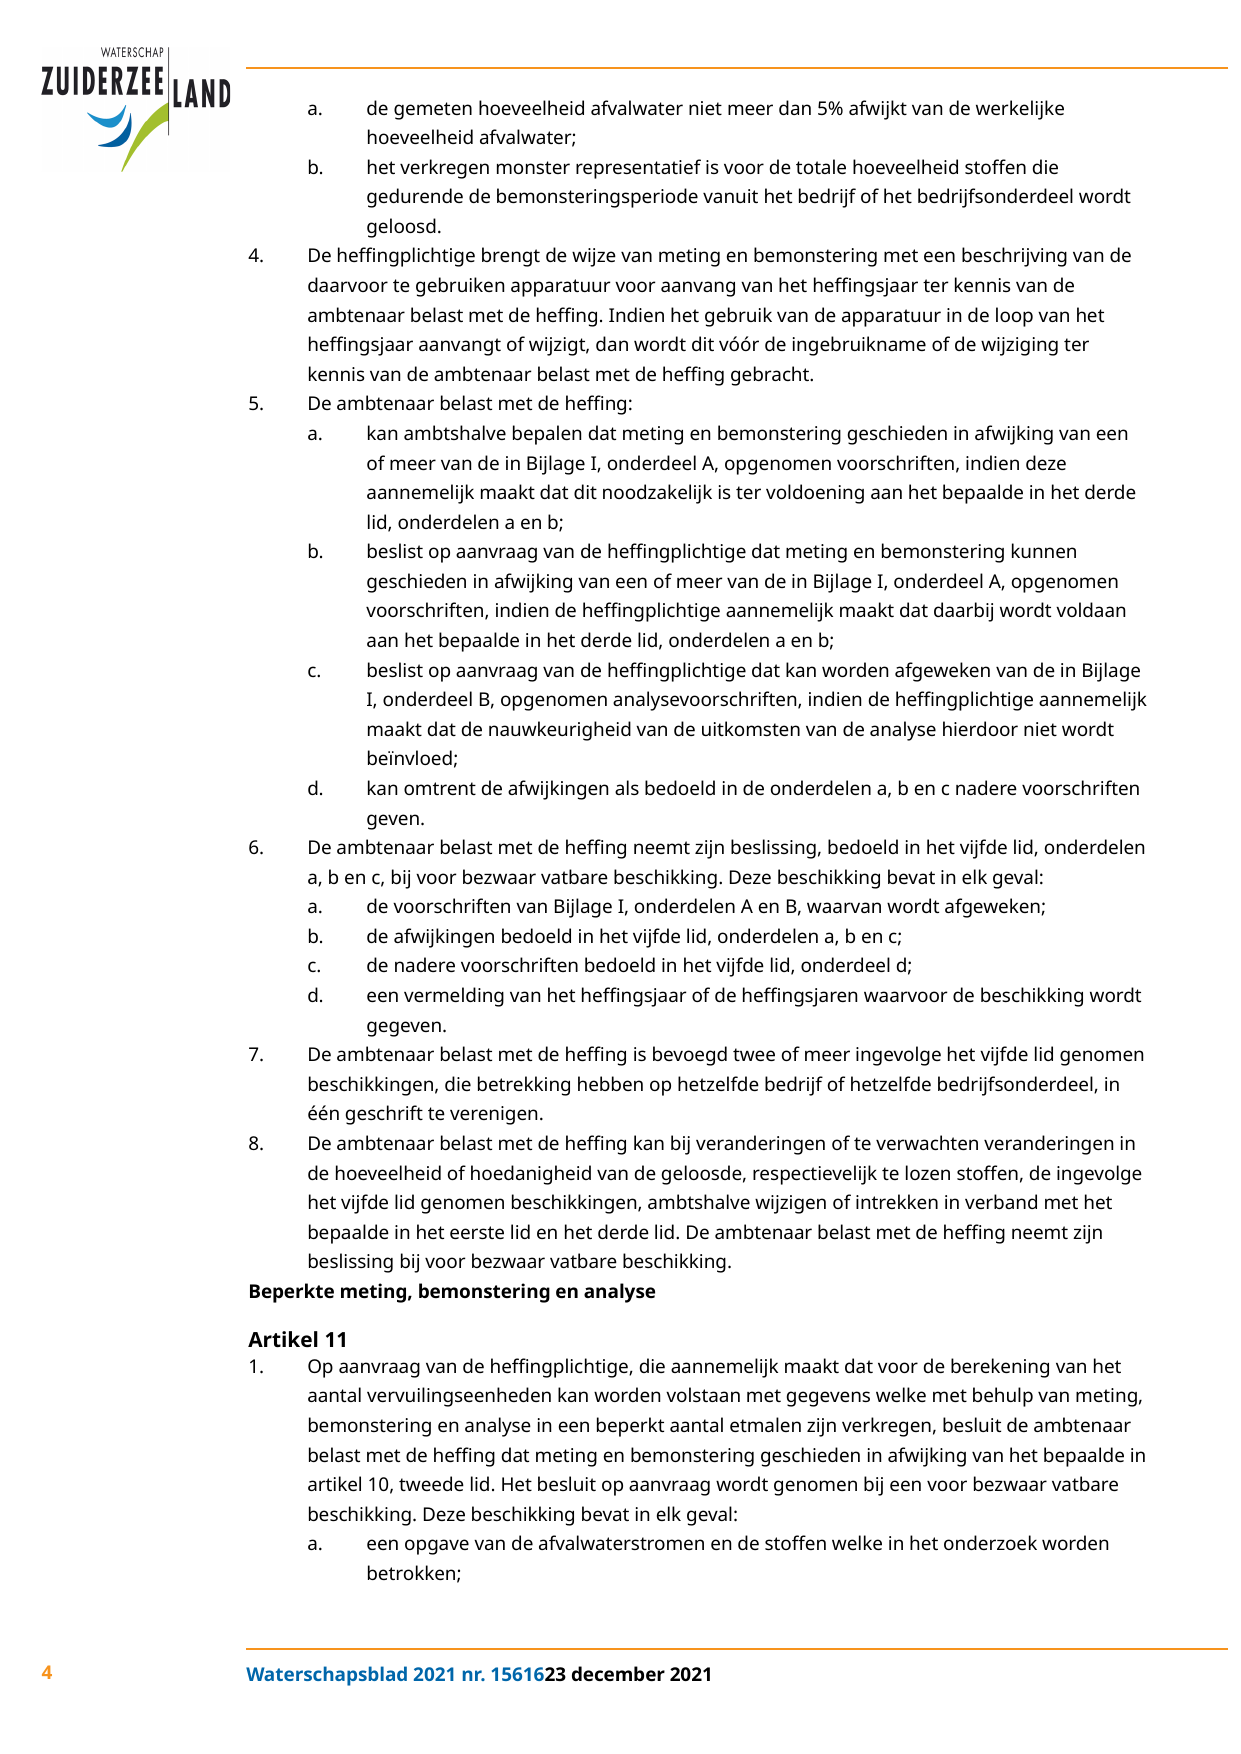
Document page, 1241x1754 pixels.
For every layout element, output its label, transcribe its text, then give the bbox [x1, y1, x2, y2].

list het verkregen monster representatief is voor de totale hoeveelheid stoffen die gedurende de bemonsteringsperiode vanuit het bedrijf of het bedrijfsonderdeel wordt geloosd. [307, 154, 1152, 239]
text Beperkte meting, bemonstering en analyse [248, 1278, 1152, 1304]
list een vermelding van het heffingsjaar of de heffingsjaren waarvoor de beschikking wordt gegeven. [307, 982, 1152, 1038]
list De ambtenaar belast met de heffing kan bij veranderingen of te verwachten veranderingen in de hoeveelheid of hoedanigheid van de geloosde, respectievelijk te lozen stoffen, de ingevolge het vijfde lid genomen beschikkingen, ambtshalve wijzigen of intrekken in verband met het bepaalde in het eerste lid en het derde lid. De ambtenaar belast met de heffing neemt zijn beslissing bij voor bezwaar vatbare beschikking. [248, 1130, 1152, 1274]
list beslist op aanvraag van de heffingplichtige dat meting en bemonstering kunnen geschieden in afwijking van een of meer van de in Bijlage I, onderdeel A, opgenomen voorschriften, indien de heffingplichtige aannemelijk maakt dat daarbij wordt voldaan aan het bepaalde in het derde lid, onderdelen a en b; [307, 538, 1152, 653]
list De ambtenaar belast met de heffing: [248, 391, 1152, 416]
list De ambtenaar belast met de heffing neemt zijn beslissing, bedoeld in het vijfde lid, onderdelen a, b en c, bij voor bezwaar vatbare beschikking. Deze beschikking bevat in elk geval: [248, 834, 1152, 890]
list kan ambtshalve bepalen dat meting en bemonstering geschieden in afwijking van een of meer van de in Bijlage I, onderdeel A, opgenomen voorschriften, indien deze aannemelijk maakt dat dit noodzakelijk is ter voldoening aan het bepaalde in het derde lid, onderdelen a en b; [307, 420, 1152, 535]
list beslist op aanvraag van de heffingplichtige dat kan worden afgeweken van de in Bijlage I, onderdeel B, opgenomen analysevoorschriften, indien de heffingplichtige aannemelijk maakt dat de nauwkeurigheid van de uitkomsten van de analyse hierdoor niet wordt beïnvloed; [307, 657, 1152, 771]
picture [41, 47, 231, 172]
text Artikel 11 [248, 1325, 1152, 1353]
list de afwijkingen bedoeld in het vijfde lid, onderdelen a, b en c; [307, 923, 1152, 949]
list kan omtrent de afwijkingen als bedoeld in de onderdelen a, b en c nadere voorschriften geven. [307, 775, 1152, 831]
list een opgave van de afvalwaterstromen en de stoffen welke in het onderzoek worden betrokken; [307, 1531, 1152, 1586]
list Op aanvraag van de heffingplichtige, die aannemelijk maakt dat voor de berekening van het aantal vervuilingseenheden kan worden volstaan met gegevens welke met behulp van meting, bemonstering en analyse in een beperkt aantal etmalen zijn verkregen, besluit de ambtenaar belast met de heffing dat meting en bemonstering geschieden in afwijking van het bepaalde in artikel 10, tweede lid. Het besluit op aanvraag wordt genomen bij een voor bezwaar vatbare beschikking. Deze beschikking bevat in elk geval: [248, 1353, 1152, 1527]
list de gemeten hoeveelheid afvalwater niet meer dan 5% afwijkt van de werkelijke hoeveelheid afvalwater; [307, 95, 1152, 150]
list De ambtenaar belast met de heffing is bevoegd twee of meer ingevolge het vijfde lid genomen beschikkingen, die betrekking hebben op hetzelfde bedrijf of hetzelfde bedrijfsonderdeel, in één geschrift te verenigen. [248, 1041, 1152, 1126]
list de voorschriften van Bijlage I, onderdelen A en B, waarvan wordt afgeweken; [307, 893, 1152, 919]
list de nadere voorschriften bedoeld in het vijfde lid, onderdeel d; [307, 953, 1152, 978]
list De heffingplichtige brengt de wijze van meting en bemonstering met een beschrijving van de daarvoor te gebruiken apparatuur voor aanvang van het heffingsjaar ter kennis van de ambtenaar belast met de heffing. Indien het gebruik van de apparatuur in de loop van het heffingsjaar aanvangt of wijzigt, dan wordt dit vóór de ingebruikname of de wijziging ter kennis van de ambtenaar belast met de heffing gebracht. [248, 243, 1152, 387]
